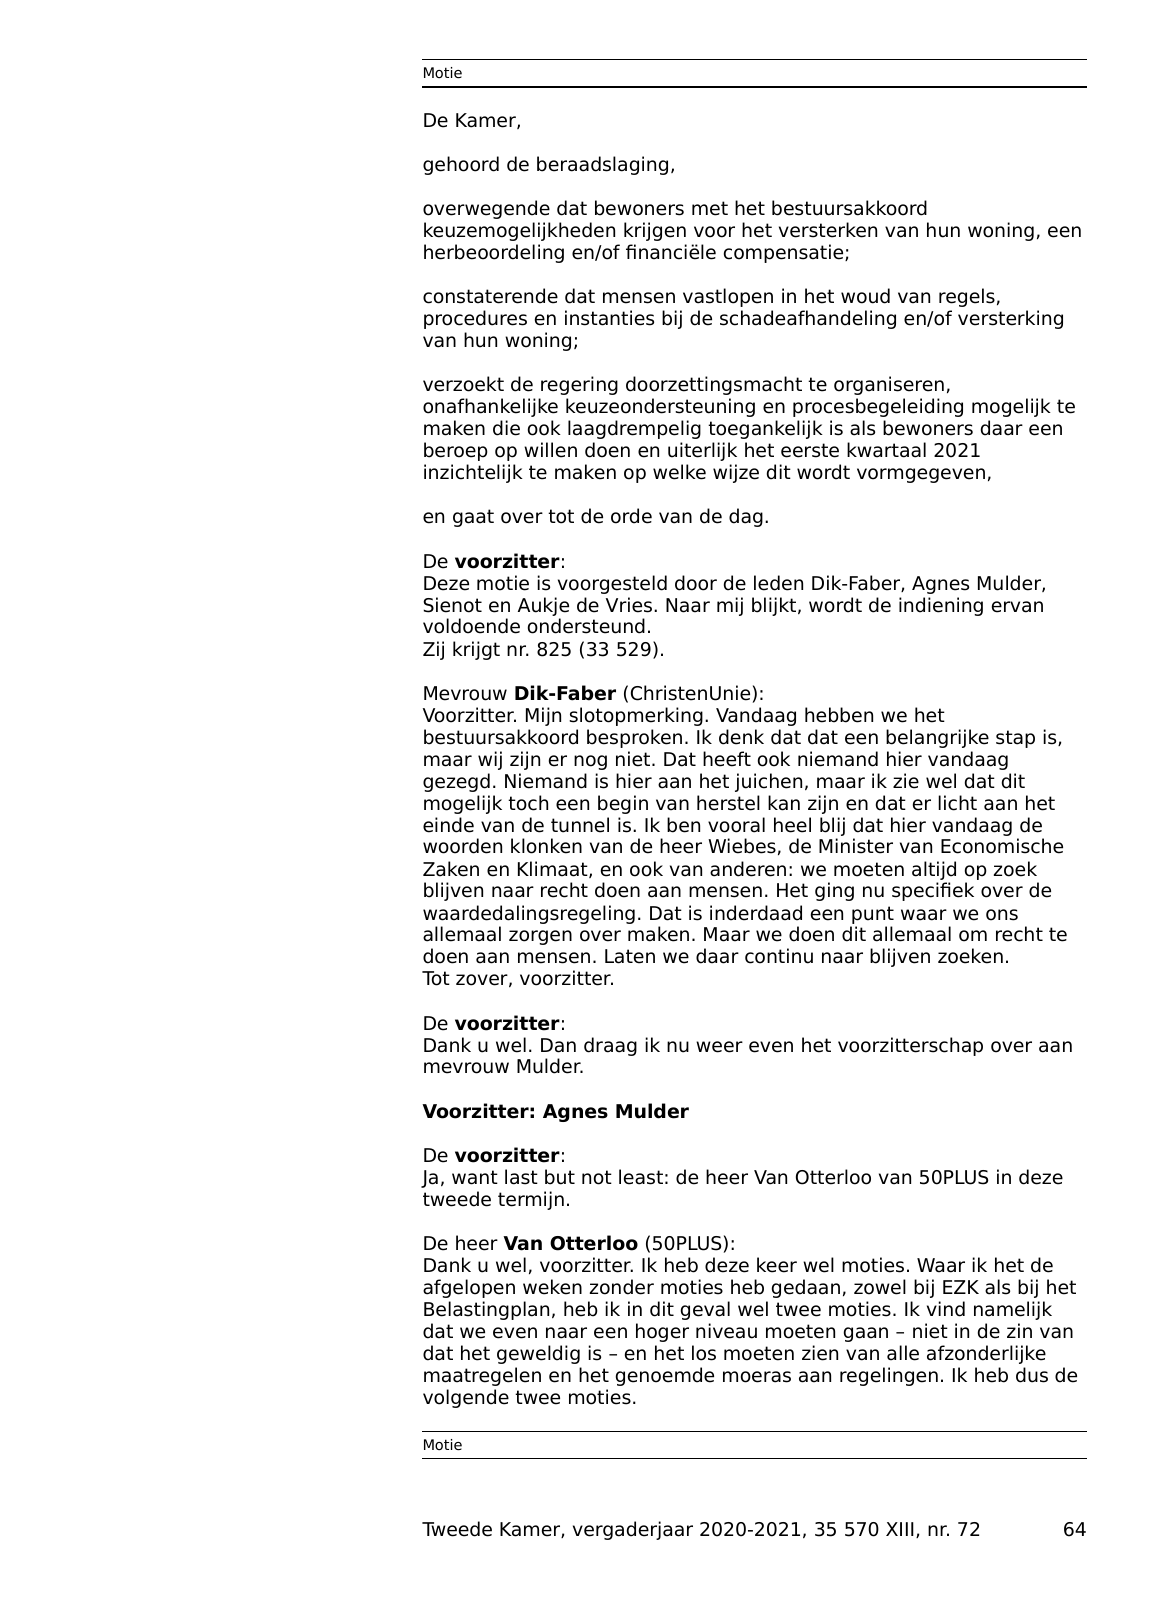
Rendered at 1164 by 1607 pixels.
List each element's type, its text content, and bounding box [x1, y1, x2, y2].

text De voorzitter: [422, 1145, 1087, 1167]
text De voorzitter: [422, 551, 1087, 572]
table_header Motie [422, 1432, 1087, 1458]
text De Kamer, [422, 110, 1087, 132]
text Mevrouw Dik-Faber (ChristenUnie): [422, 683, 1087, 704]
subtitle Voorzitter: Agnes Mulder [422, 1101, 1087, 1123]
text Dank u wel. Dan draag ik nu weer even het voorzitterschap over aan mevrouw Mulder. [422, 1034, 1087, 1078]
text Tot zover, voorzitter. [422, 968, 1087, 990]
text Deze motie is voorgesteld door de leden Dik-Faber, Agnes Mulder, Sienot en Aukje de Vries. Naar mij blijkt, wordt de indiening ervan voldoende ondersteund. [422, 572, 1087, 638]
text verzoekt de regering doorzettingsmacht te organiseren, onafhankelijke keuzeondersteuning en procesbegeleiding mogelijk te maken die ook laagdrempelig toegankelijk is als bewoners daar een beroep op willen doen en uiterlijk het eerste kwartaal 2021 inzichtelijk te maken op welke wijze dit wordt vormgegeven, [422, 374, 1087, 484]
text en gaat over tot de orde van de dag. [422, 506, 1087, 528]
table_header Motie [422, 60, 1087, 86]
text overwegende dat bewoners met het bestuursakkoord keuzemogelijkheden krijgen voor het versterken van hun woning, een herbeoordeling en/of financiële compensatie; [422, 198, 1087, 264]
text De voorzitter: [422, 1012, 1087, 1034]
text Zij krijgt nr. 825 (33 529). [422, 638, 1087, 660]
text Ja, want last but not least: de heer Van Otterloo van 50PLUS in deze tweede termijn. [422, 1167, 1087, 1211]
text De heer Van Otterloo (50PLUS): [422, 1233, 1087, 1255]
text Dank u wel, voorzitter. Ik heb deze keer wel moties. Waar ik het de afgelopen weken zonder moties heb gedaan, zowel bij EZK als bij het Belastingplan, heb ik in dit geval wel twee moties. Ik vind namelijk dat we even naar een hoger niveau moeten gaan – niet in de zin van dat het geweldig is – en het los moeten zien van alle afzonderlijke maatregelen en het genoemde moeras aan regelingen. Ik heb dus de volgende twee moties. [422, 1255, 1087, 1409]
text gehoord de beraadslaging, [422, 154, 1087, 176]
text Voorzitter. Mijn slotopmerking. Vandaag hebben we het bestuursakkoord besproken. Ik denk dat dat een belangrijke stap is, maar wij zijn er nog niet. Dat heeft ook niemand hier vandaag gezegd. Niemand is hier aan het juichen, maar ik zie wel dat dit mogelijk toch een begin van herstel kan zijn en dat er licht aan het einde van de tunnel is. Ik ben vooral heel blij dat hier vandaag de woorden klonken van de heer Wiebes, de Minister van Economische Zaken en Klimaat, en ook van anderen: we moeten altijd op zoek blijven naar recht doen aan mensen. Het ging nu specifiek over de waardedalingsregeling. Dat is inderdaad een punt waar we ons allemaal zorgen over maken. Maar we doen dit allemaal om recht te doen aan mensen. Laten we daar continu naar blijven zoeken. [422, 704, 1087, 968]
text constaterende dat mensen vastlopen in het woud van regels, procedures en instanties bij de schadeafhandeling en/of versterking van hun woning; [422, 286, 1087, 352]
